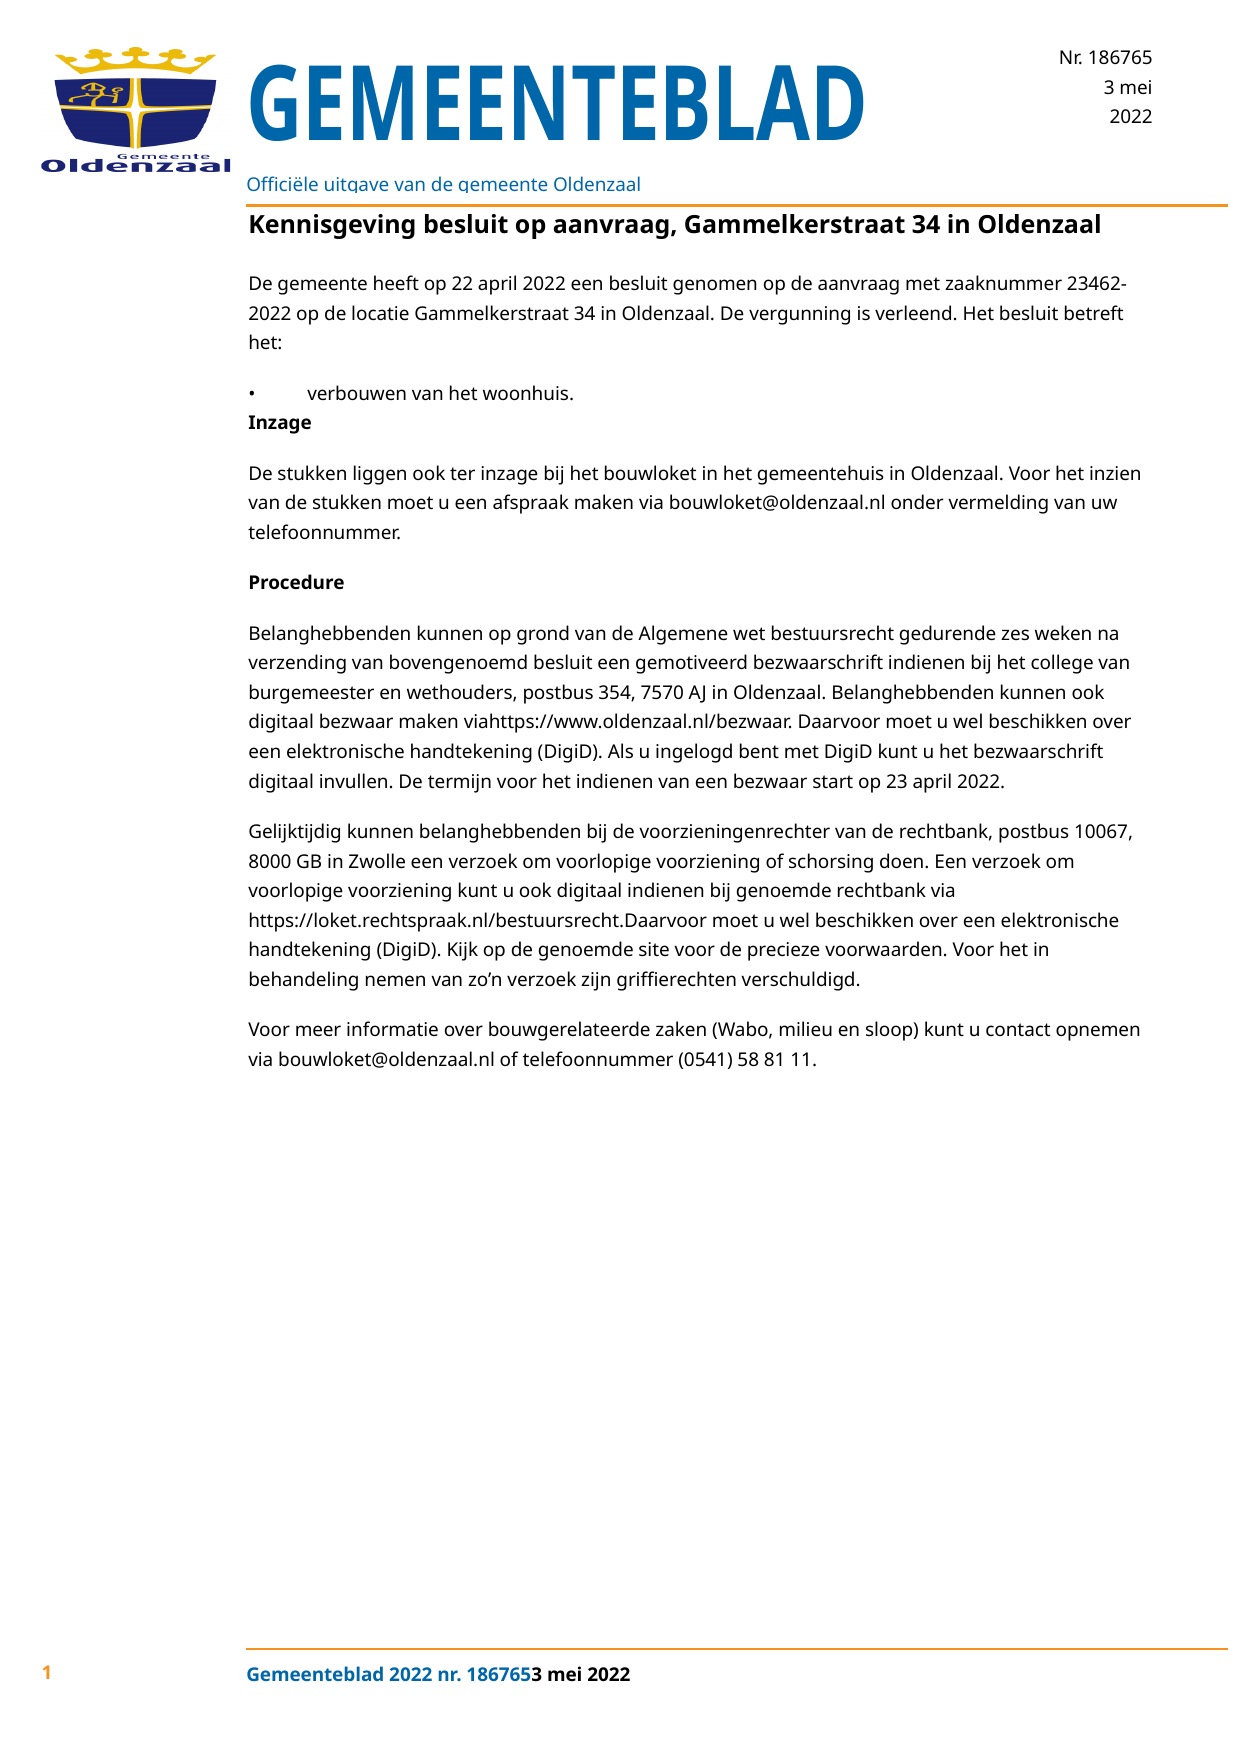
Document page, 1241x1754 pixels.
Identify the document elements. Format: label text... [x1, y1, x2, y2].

text Gelijktijdig kunnen belanghebbenden bij de voorzieningenrechter van de rechtbank, postbus 10067, 8000 GB in Zwolle een verzoek om voorlopige voorziening of schorsing doen. Een verzoek om voorlopige voorziening kunt u ook digitaal indienen bij genoemde rechtbank via https://loket.rechtspraak.nl/bestuursrecht.Daarvoor moet u wel beschikken over een elektronische handtekening (DigiD). Kijk op de genoemde site voor de precieze voorwaarden. Voor het in behandeling nemen van zo’n verzoek zijn griffierechten verschuldigd. [248, 818, 1152, 992]
picture [41, 47, 231, 172]
text Procedure [248, 569, 1152, 595]
text Belanghebbenden kunnen op grond van de Algemene wet bestuursrecht gedurende zes weken na verzending van bovengenoemd besluit een gemotiveerd bezwaarschrift indienen bij het college van burgemeester en wethouders, postbus 354, 7570 AJ in Oldenzaal. Belanghebbenden kunnen ook digitaal bezwaar maken viahttps://www.oldenzaal.nl/bezwaar. Daarvoor moet u wel beschikken over een elektronische handtekening (DigiD). Als u ingelogd bent met DigiD kunt u het bezwaarschrift digitaal invullen. De termijn voor het indienen van een bezwaar start op 23 april 2022. [248, 620, 1152, 793]
text Voor meer informatie over bouwgerelateerde zaken (Wabo, milieu en sloop) kunt u contact opnemen via bouwloket@oldenzaal.nl of telefoonnummer (0541) 58 81 11. [248, 1017, 1152, 1072]
text De stukken liggen ook ter inzage bij het bouwloket in het gemeentehuis in Oldenzaal. Voor het inzien van de stukken moet u een afspraak maken via bouwloket@oldenzaal.nl onder vermelding van uw telefoonnummer. [248, 460, 1152, 545]
text Inzage [248, 409, 1152, 435]
text Kennisgeving besluit op aanvraag, Gammelkerstraat 34 in Oldenzaal [248, 207, 1152, 241]
list verbouwen van het woonhuis. [248, 380, 1152, 406]
text De gemeente heeft op 22 april 2022 een besluit genomen op de aanvraag met zaaknummer 23462-2022 op de locatie Gammelkerstraat 34 in Oldenzaal. De vergunning is verleend. Het besluit betreft het: [248, 270, 1152, 355]
